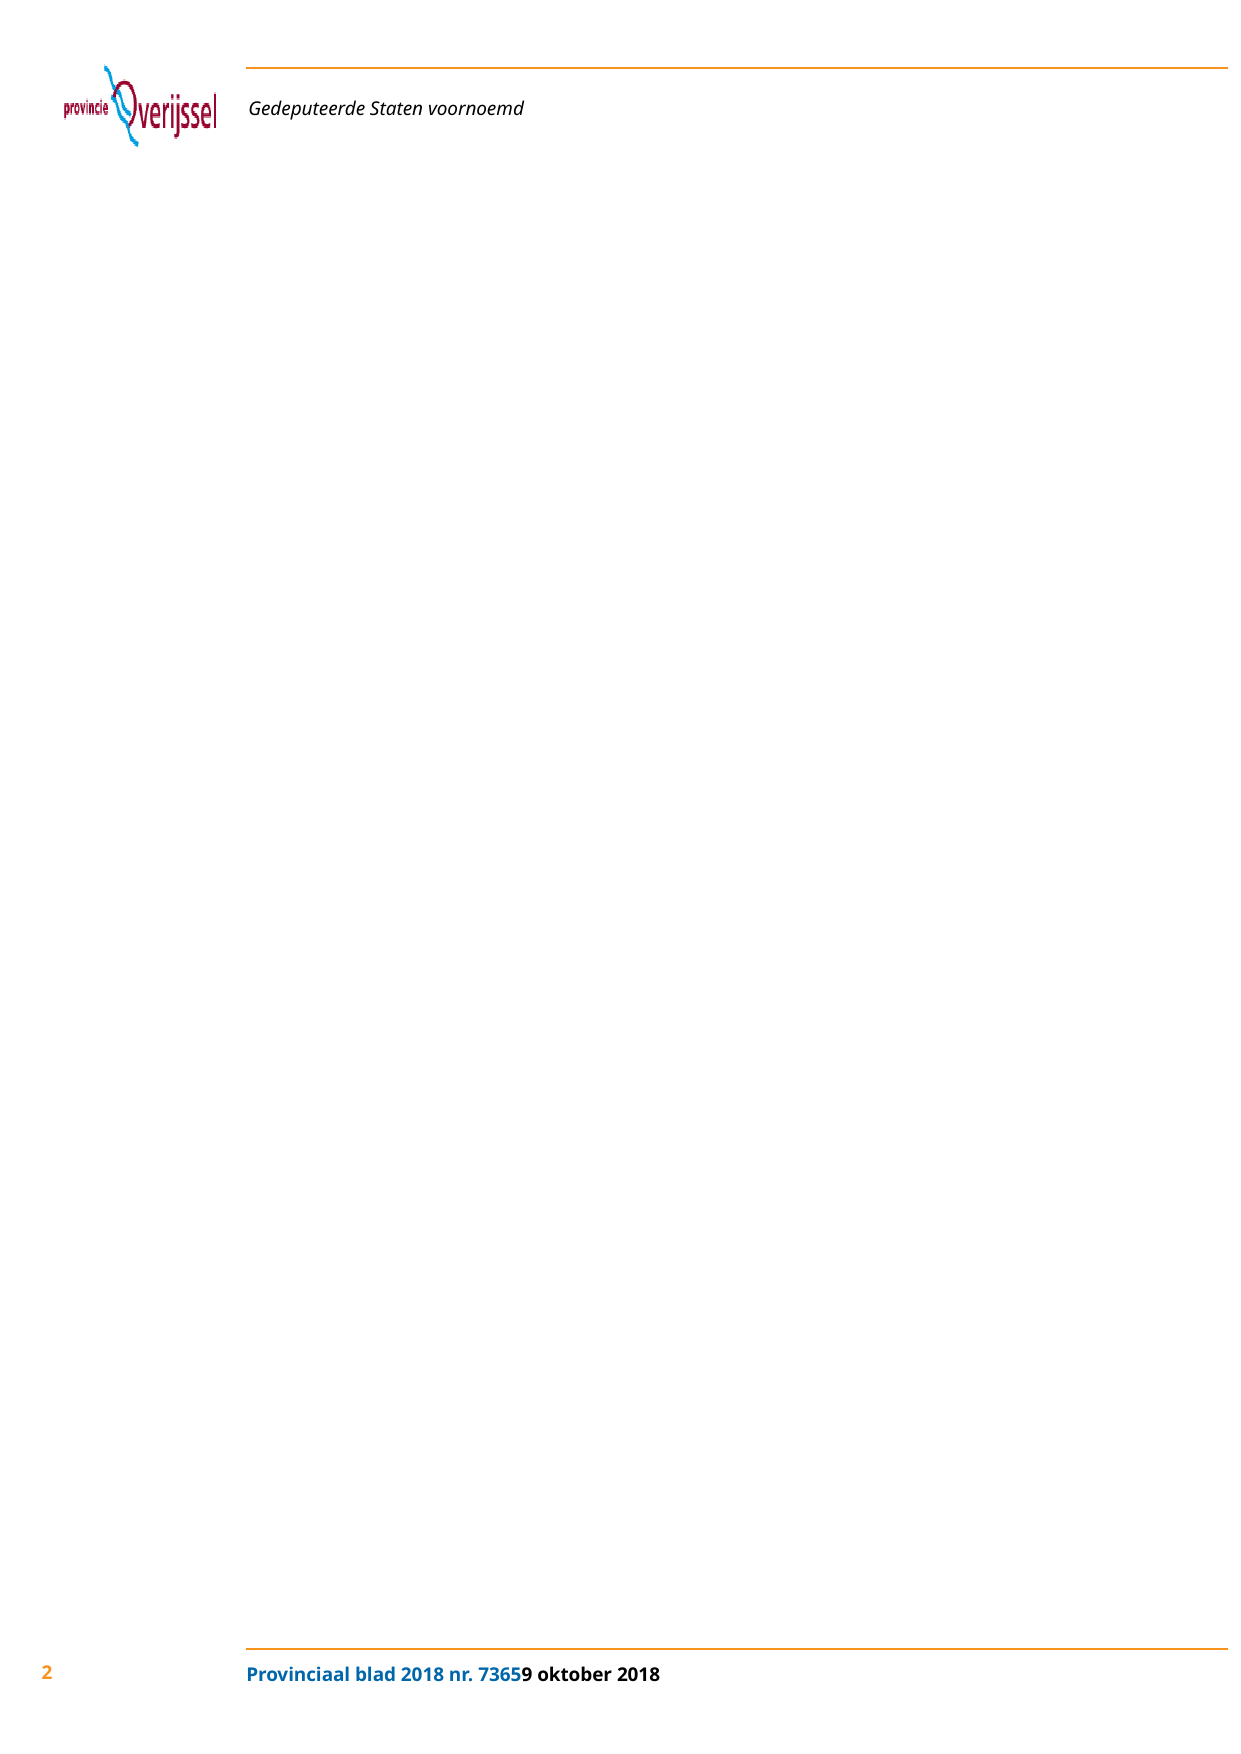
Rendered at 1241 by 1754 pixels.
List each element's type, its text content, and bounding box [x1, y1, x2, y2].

text Gedeputeerde Staten voornoemd [248, 95, 1152, 121]
picture [41, 47, 231, 172]
